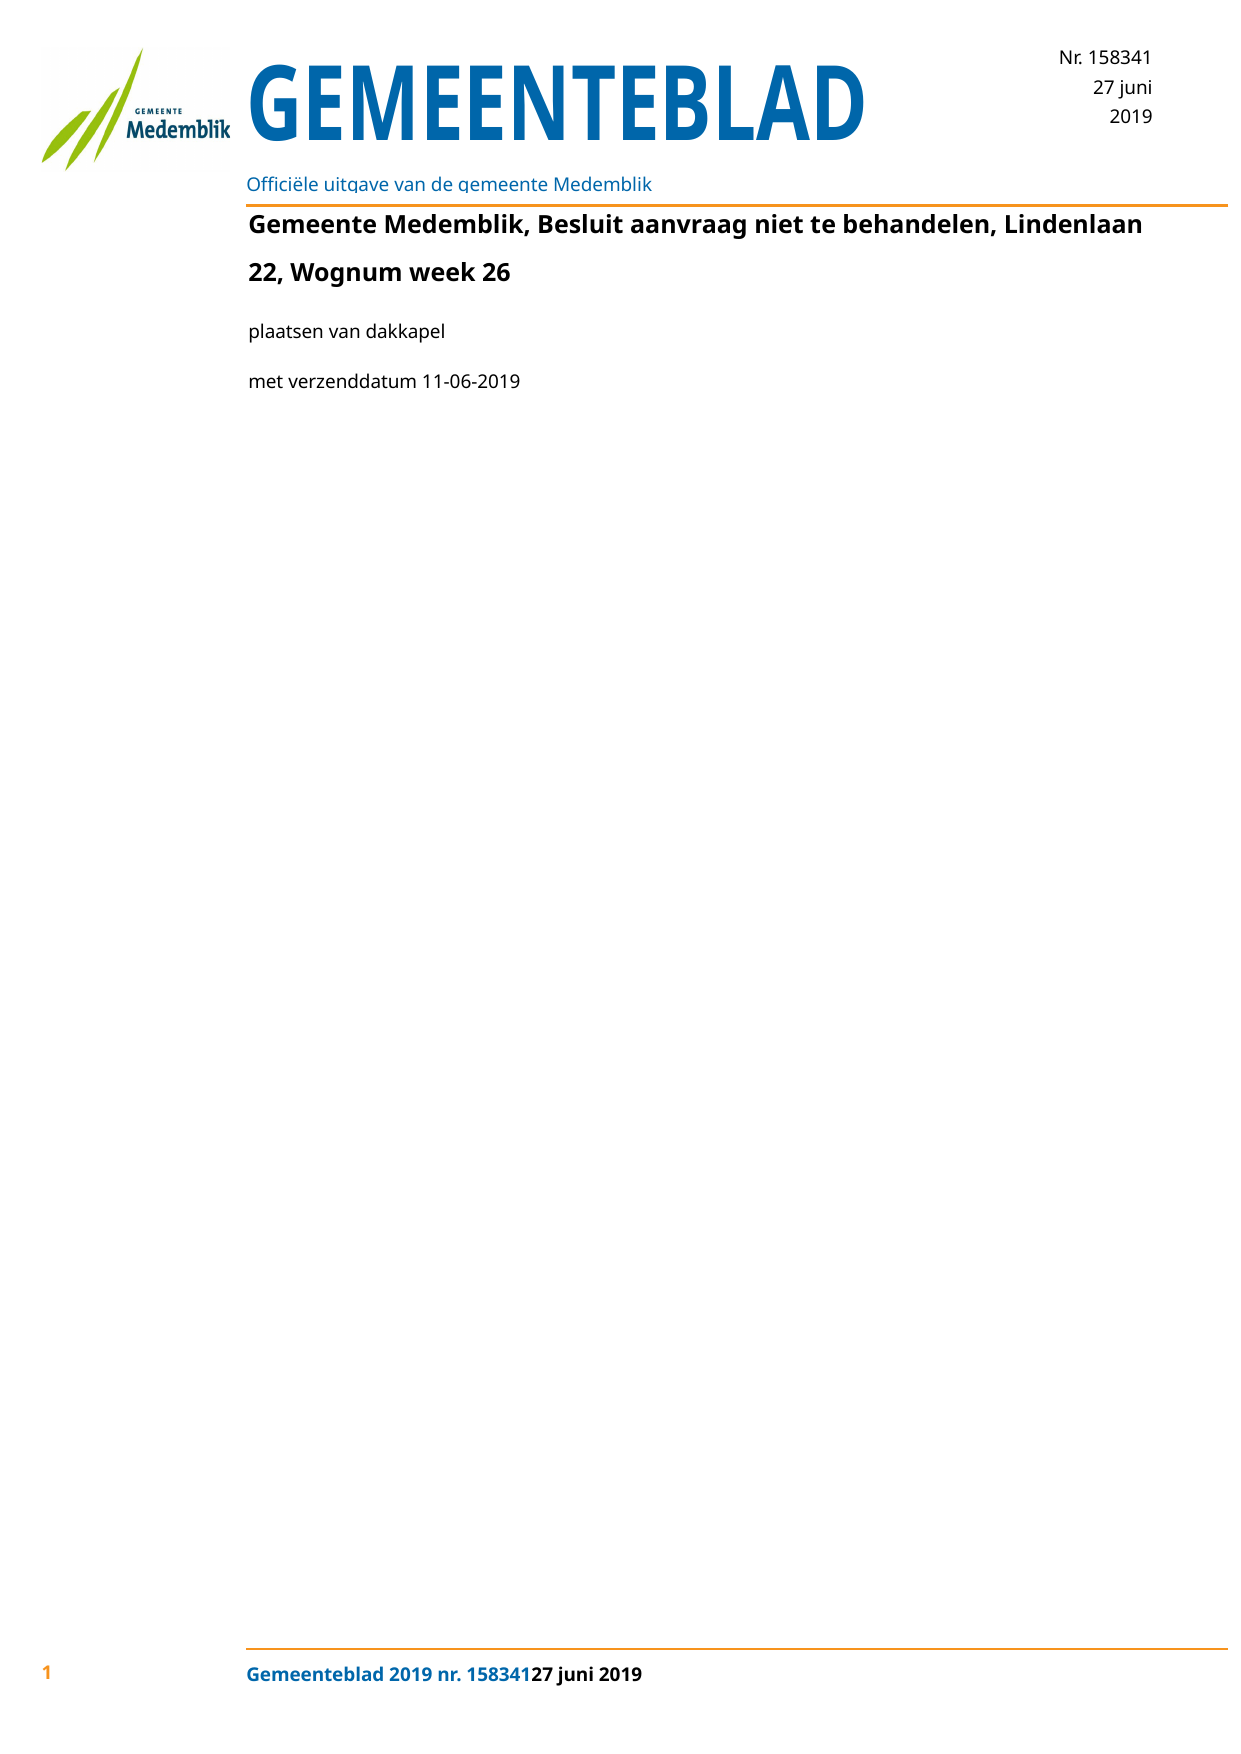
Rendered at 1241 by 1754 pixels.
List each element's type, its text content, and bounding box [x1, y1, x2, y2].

text Gemeente Medemblik, Besluit aanvraag niet te behandelen, Lindenlaan 22, Wognum week 26 [248, 207, 1152, 288]
picture [41, 47, 231, 172]
text met verzenddatum 11-06-2019 [248, 368, 1152, 394]
text plaatsen van dakkapel [248, 318, 1152, 344]
